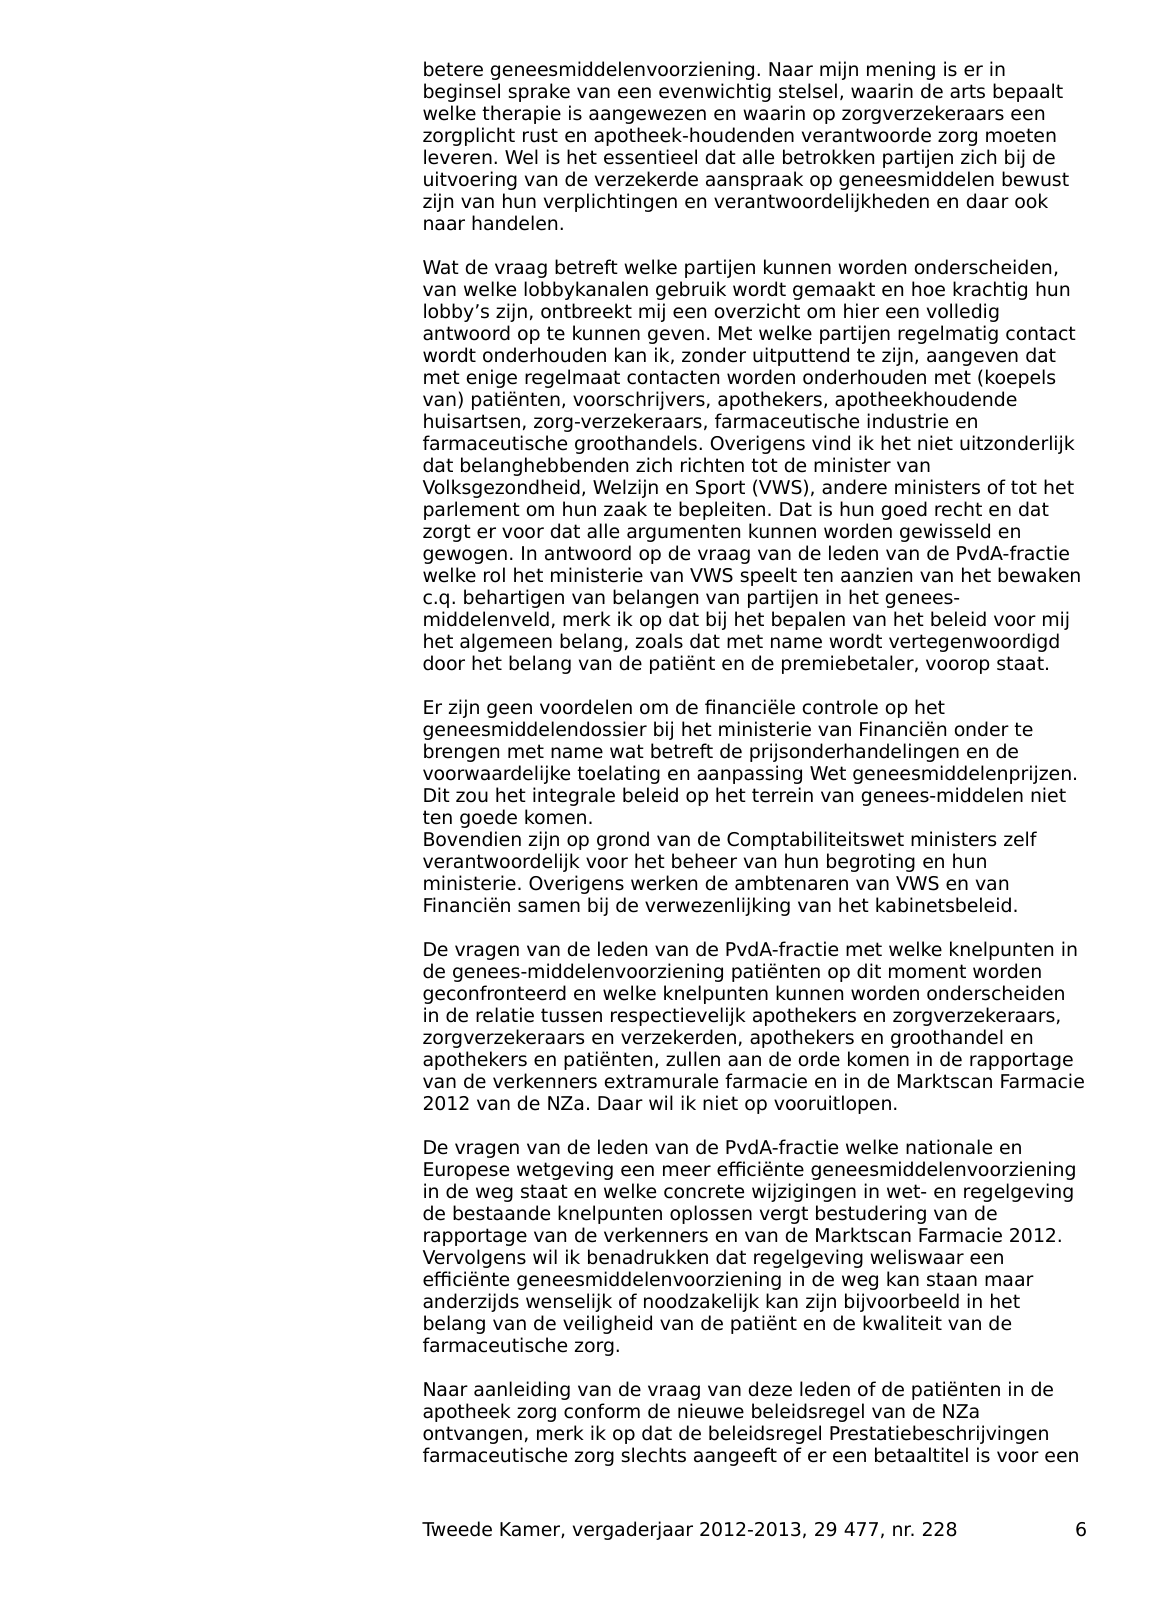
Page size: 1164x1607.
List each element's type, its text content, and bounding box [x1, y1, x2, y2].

text Er zijn geen voordelen om de financiële controle op het geneesmiddelendossier bij het ministerie van Financiën onder te brengen met name wat betreft de prijsonderhandelingen en de voorwaardelijke toelating en aanpassing Wet geneesmiddelenprijzen. Dit zou het integrale beleid op het terrein van genees-middelen niet ten goede komen. [422, 697, 1087, 829]
text De vragen van de leden van de PvdA-fractie welke nationale en Europese wetgeving een meer efficiënte geneesmiddelenvoorziening in de weg staat en welke concrete wijzigingen in wet- en regelgeving de bestaande knelpunten oplossen vergt bestudering van de rapportage van de verkenners en van de Marktscan Farmacie 2012. Vervolgens wil ik benadrukken dat regelgeving weliswaar een efficiënte geneesmiddelenvoorziening in de weg kan staan maar anderzijds wenselijk of noodzakelijk kan zijn bijvoorbeeld in het belang van de veiligheid van de patiënt en de kwaliteit van de farmaceutische zorg. [422, 1137, 1087, 1357]
text De vragen van de leden van de PvdA-fractie met welke knelpunten in de genees-middelenvoorziening patiënten op dit moment worden geconfronteerd en welke knelpunten kunnen worden onderscheiden in de relatie tussen respectievelijk apothekers en zorgverzekeraars, zorgverzekeraars en verzekerden, apothekers en groothandel en apothekers en patiënten, zullen aan de orde komen in de rapportage van de verkenners extramurale farmacie en in de Marktscan Farmacie 2012 van de NZa. Daar wil ik niet op vooruitlopen. [422, 939, 1087, 1115]
text Naar aanleiding van de vraag van deze leden of de patiënten in de apotheek zorg conform de nieuwe beleidsregel van de NZa ontvangen, merk ik op dat de beleidsregel Prestatiebeschrijvingen farmaceutische zorg slechts aangeeft of er een betaaltitel is voor een [422, 1379, 1087, 1467]
text Wat de vraag betreft welke partijen kunnen worden onderscheiden, van welke lobbykanalen gebruik wordt gemaakt en hoe krachtig hun lobby’s zijn, ontbreekt mij een overzicht om hier een volledig antwoord op te kunnen geven. Met welke partijen regelmatig contact wordt onderhouden kan ik, zonder uitputtend te zijn, aangeven dat met enige regelmaat contacten worden onderhouden met (koepels van) patiënten, voorschrijvers, apothekers, apotheekhoudende huisartsen, zorg-verzekeraars, farmaceutische industrie en farmaceutische groothandels. Overigens vind ik het niet uitzonderlijk dat belanghebbenden zich richten tot de minister van Volksgezondheid, Welzijn en Sport (VWS), andere ministers of tot het parlement om hun zaak te bepleiten. Dat is hun goed recht en dat zorgt er voor dat alle argumenten kunnen worden gewisseld en gewogen. In antwoord op de vraag van de leden van de PvdA-fractie welke rol het ministerie van VWS speelt ten aanzien van het bewaken c.q. behartigen van belangen van partijen in het genees-middelenveld, merk ik op dat bij het bepalen van het beleid voor mij het algemeen belang, zoals dat met name wordt vertegenwoordigd door het belang van de patiënt en de premiebetaler, voorop staat. [422, 257, 1087, 675]
text betere geneesmiddelenvoorziening. Naar mijn mening is er in beginsel sprake van een evenwichtig stelsel, waarin de arts bepaalt welke therapie is aangewezen en waarin op zorgverzekeraars een zorgplicht rust en apotheek-houdenden verantwoorde zorg moeten leveren. Wel is het essentieel dat alle betrokken partijen zich bij de uitvoering van de verzekerde aanspraak op geneesmiddelen bewust zijn van hun verplichtingen en verantwoordelijkheden en daar ook naar handelen. [422, 59, 1087, 235]
text Bovendien zijn op grond van de Comptabiliteitswet ministers zelf verantwoordelijk voor het beheer van hun begroting en hun ministerie. Overigens werken de ambtenaren van VWS en van Financiën samen bij de verwezenlijking van het kabinetsbeleid. [422, 829, 1087, 917]
